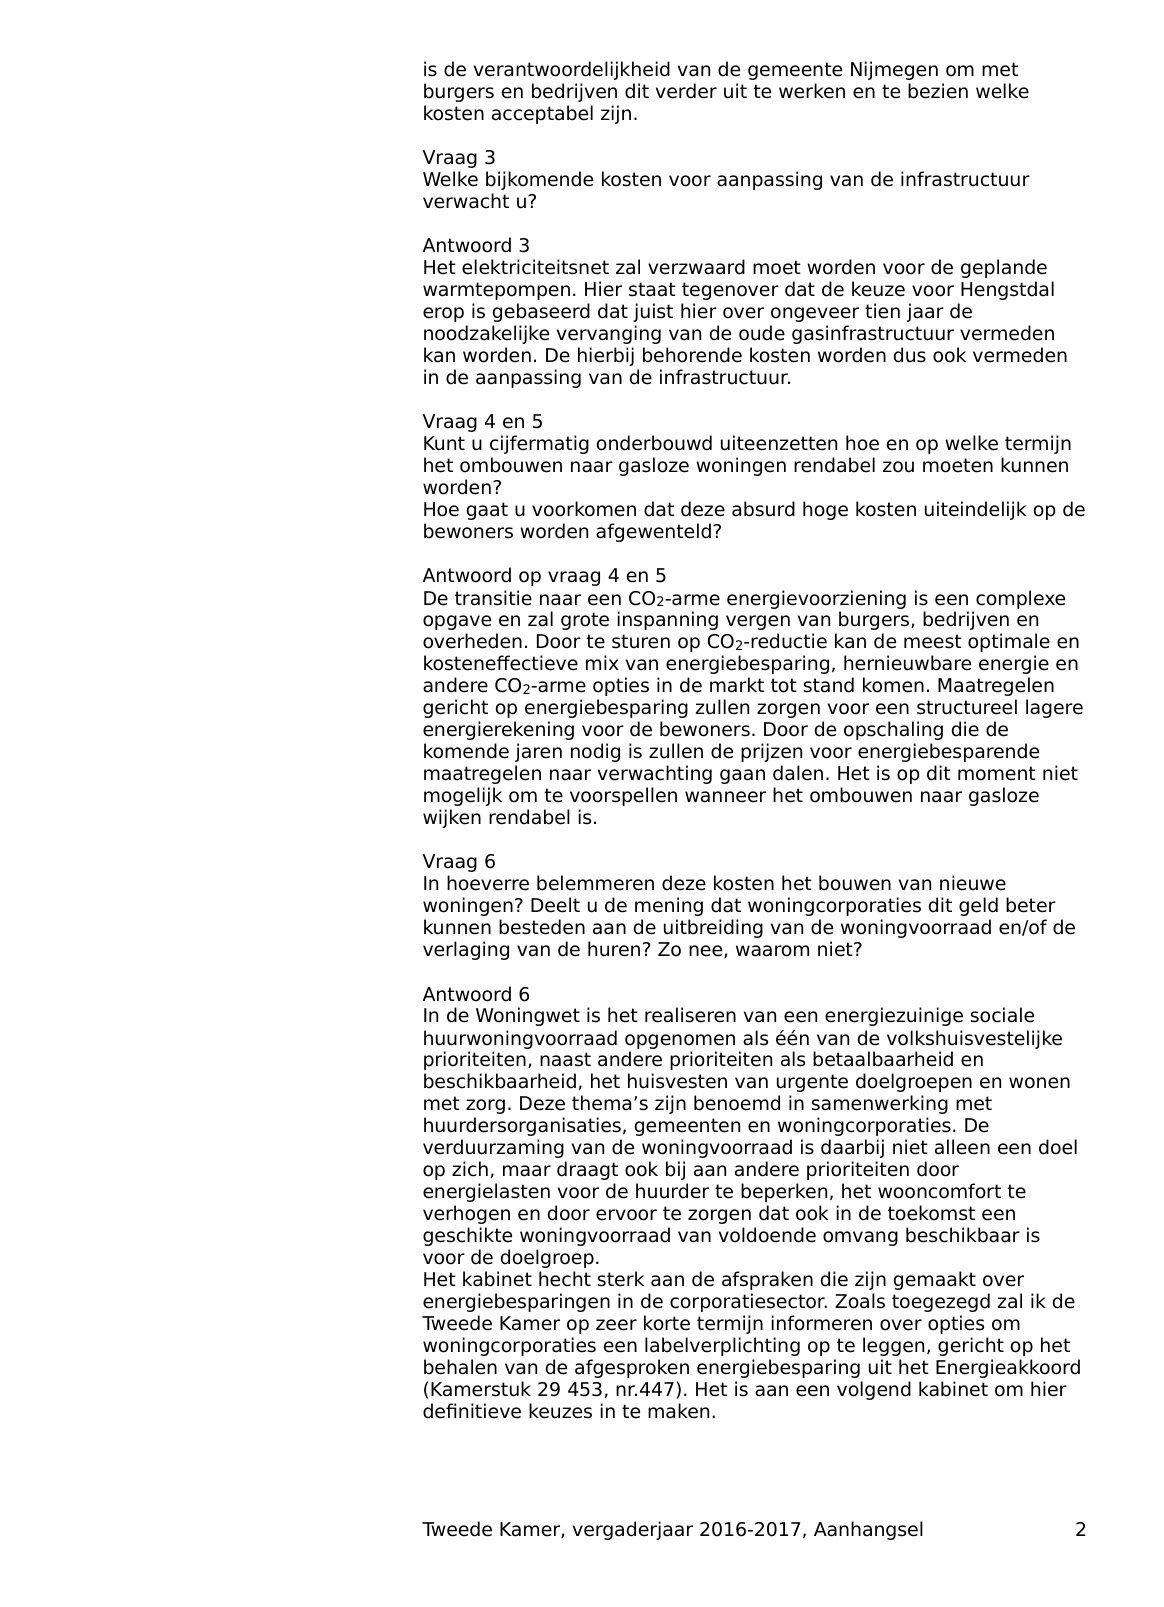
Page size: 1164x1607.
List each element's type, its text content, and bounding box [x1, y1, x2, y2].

text Welke bijkomende kosten voor aanpassing van de infrastructuur verwacht u? [422, 169, 1087, 213]
text Antwoord op vraag 4 en 5 [422, 565, 1087, 587]
text Het elektriciteitsnet zal verzwaard moet worden voor de geplande warmtepompen. Hier staat tegenover dat de keuze voor Hengstdal erop is gebaseerd dat juist hier over ongeveer tien jaar de noodzakelijke vervanging van de oude gasinfrastructuur vermeden kan worden. De hierbij behorende kosten worden dus ook vermeden in de aanpassing van de infrastructuur. [422, 257, 1087, 389]
text Het kabinet hecht sterk aan de afspraken die zijn gemaakt over energiebesparingen in de corporatiesector. Zoals toegezegd zal ik de Tweede Kamer op zeer korte termijn informeren over opties om woningcorporaties een labelverplichting op te leggen, gericht op het behalen van de afgesproken energiebesparing uit het Energieakkoord (Kamerstuk 29 453, nr.447). Het is aan een volgend kabinet om hier definitieve keuzes in te maken. [422, 1269, 1087, 1423]
text In de Woningwet is het realiseren van een energiezuinige sociale huurwoningvoorraad opgenomen als één van de volkshuisvestelijke prioriteiten, naast andere prioriteiten als betaalbaarheid en beschikbaarheid, het huisvesten van urgente doelgroepen en wonen met zorg. Deze thema’s zijn benoemd in samenwerking met huurdersorganisaties, gemeenten en woningcorporaties. De verduurzaming van de woningvoorraad is daarbij niet alleen een doel op zich, maar draagt ook bij aan andere prioriteiten door energielasten voor de huurder te beperken, het wooncomfort te verhogen en door ervoor te zorgen dat ook in de toekomst een geschikte woningvoorraad van voldoende omvang beschikbaar is voor de doelgroep. [422, 1005, 1087, 1269]
text Antwoord 6 [422, 983, 1087, 1005]
text Hoe gaat u voorkomen dat deze absurd hoge kosten uiteindelijk op de bewoners worden afgewenteld? [422, 499, 1087, 543]
text Vraag 6 [422, 851, 1087, 873]
text In hoeverre belemmeren deze kosten het bouwen van nieuwe woningen? Deelt u de mening dat woningcorporaties dit geld beter kunnen besteden aan de uitbreiding van de woningvoorraad en/of de verlaging van de huren? Zo nee, waarom niet? [422, 873, 1087, 961]
text Antwoord 3 [422, 235, 1087, 257]
text De transitie naar een CO2-arme energievoorziening is een complexe opgave en zal grote inspanning vergen van burgers, bedrijven en overheden. Door te sturen op CO2-reductie kan de meest optimale en kosteneffectieve mix van energiebesparing, hernieuwbare energie en andere CO2-arme opties in de markt tot stand komen. Maatregelen gericht op energiebesparing zullen zorgen voor een structureel lagere energierekening voor de bewoners. Door de opschaling die de komende jaren nodig is zullen de prijzen voor energiebesparende maatregelen naar verwachting gaan dalen. Het is op dit moment niet mogelijk om te voorspellen wanneer het ombouwen naar gasloze wijken rendabel is. [422, 587, 1087, 829]
text Kunt u cijfermatig onderbouwd uiteenzetten hoe en op welke termijn het ombouwen naar gasloze woningen rendabel zou moeten kunnen worden? [422, 433, 1087, 499]
text is de verantwoordelijkheid van de gemeente Nijmegen om met burgers en bedrijven dit verder uit te werken en te bezien welke kosten acceptabel zijn. [422, 59, 1087, 125]
text Vraag 4 en 5 [422, 411, 1087, 433]
text Vraag 3 [422, 147, 1087, 169]
